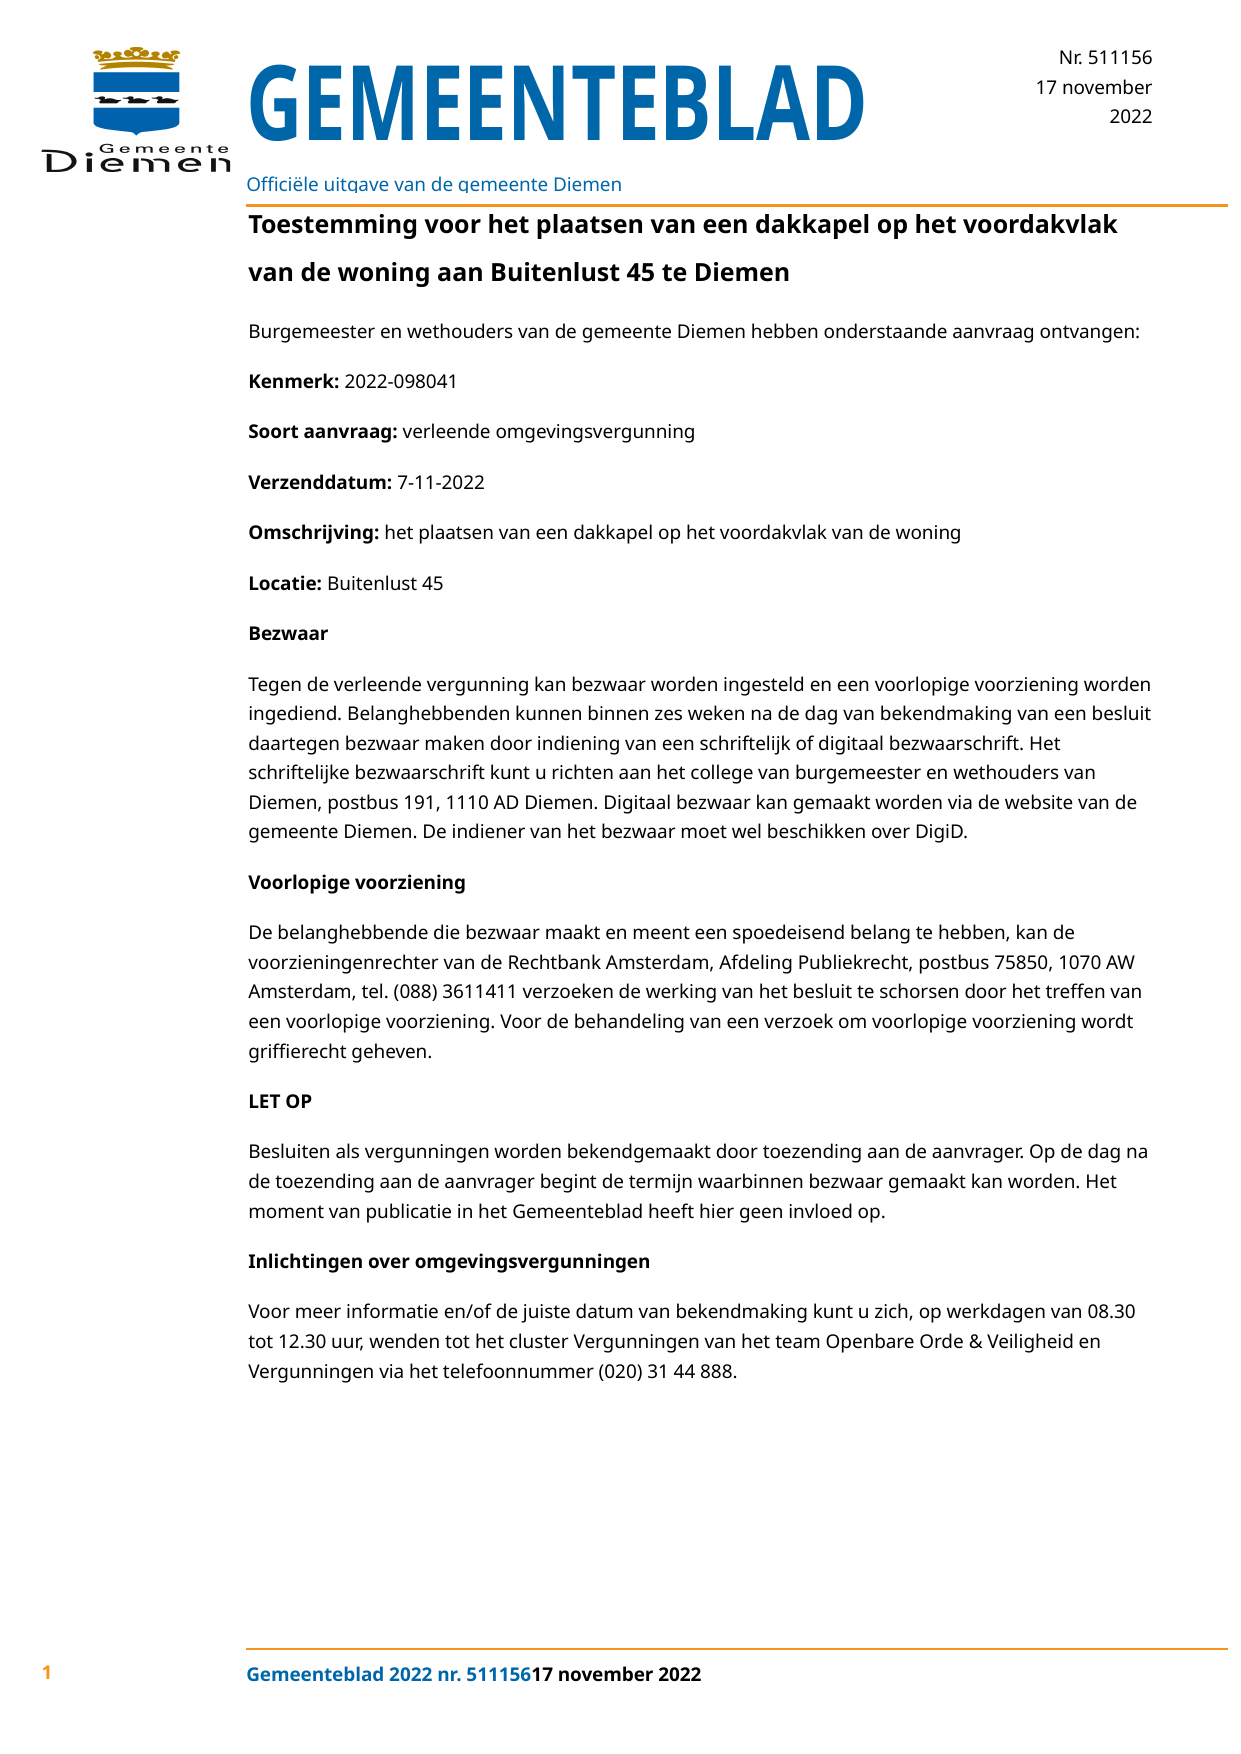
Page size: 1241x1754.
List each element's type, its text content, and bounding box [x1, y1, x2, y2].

text Soort aanvraag: verleende omgevingsvergunning [248, 419, 1152, 444]
text Burgemeester en wethouders van de gemeente Diemen hebben onderstaande aanvraag ontvangen: [248, 318, 1152, 344]
text Voor meer informatie en/of de juiste datum van bekendmaking kunt u zich, op werkdagen van 08.30 tot 12.30 uur, wenden tot het cluster Vergunningen van het team Openbare Orde & Veiligheid en Vergunningen via het telefoonnummer (020) 31 44 888. [248, 1299, 1152, 1384]
text Voorlopige voorziening [248, 869, 1152, 895]
text Tegen de verleende vergunning kan bezwaar worden ingesteld en een voorlopige voorziening worden ingediend. Belanghebbenden kunnen binnen zes weken na de dag van bekendmaking van een besluit daartegen bezwaar maken door indiening van een schriftelijk of digitaal bezwaarschrift. Het schriftelijke bezwaarschrift kunt u richten aan het college van burgemeester en wethouders van Diemen, postbus 191, 1110 AD Diemen. Digitaal bezwaar kan gemaakt worden via de website van de gemeente Diemen. De indiener van het bezwaar moet wel beschikken over DigiD. [248, 671, 1152, 844]
text Omschrijving: het plaatsen van een dakkapel op het voordakvlak van de woning [248, 519, 1152, 545]
text Kenmerk: 2022-098041 [248, 368, 1152, 394]
text Besluiten als vergunningen worden bekendgemaakt door toezending aan de aanvrager. Op de dag na de toezending aan de aanvrager begint de termijn waarbinnen bezwaar gemaakt kan worden. Het moment van publicatie in het Gemeenteblad heeft hier geen invloed op. [248, 1139, 1152, 1224]
text Locatie: Buitenlust 45 [248, 570, 1152, 596]
picture [41, 47, 231, 172]
text Bezwaar [248, 620, 1152, 646]
text De belanghebbende die bezwaar maakt en meent een spoedeisend belang te hebben, kan de voorzieningenrechter van de Rechtbank Amsterdam, Afdeling Publiekrecht, postbus 75850, 1070 AW Amsterdam, tel. (088) 3611411 verzoeken de werking van het besluit te schorsen door het treffen van een voorlopige voorziening. Voor de behandeling van een verzoek om voorlopige voorziening wordt griffierecht geheven. [248, 919, 1152, 1064]
text Verzenddatum: 7-11-2022 [248, 469, 1152, 495]
text Toestemming voor het plaatsen van een dakkapel op het voordakvlak van de woning aan Buitenlust 45 te Diemen [248, 207, 1152, 288]
text LET OP [248, 1088, 1152, 1114]
text Inlichtingen over omgevingsvergunningen [248, 1248, 1152, 1274]
